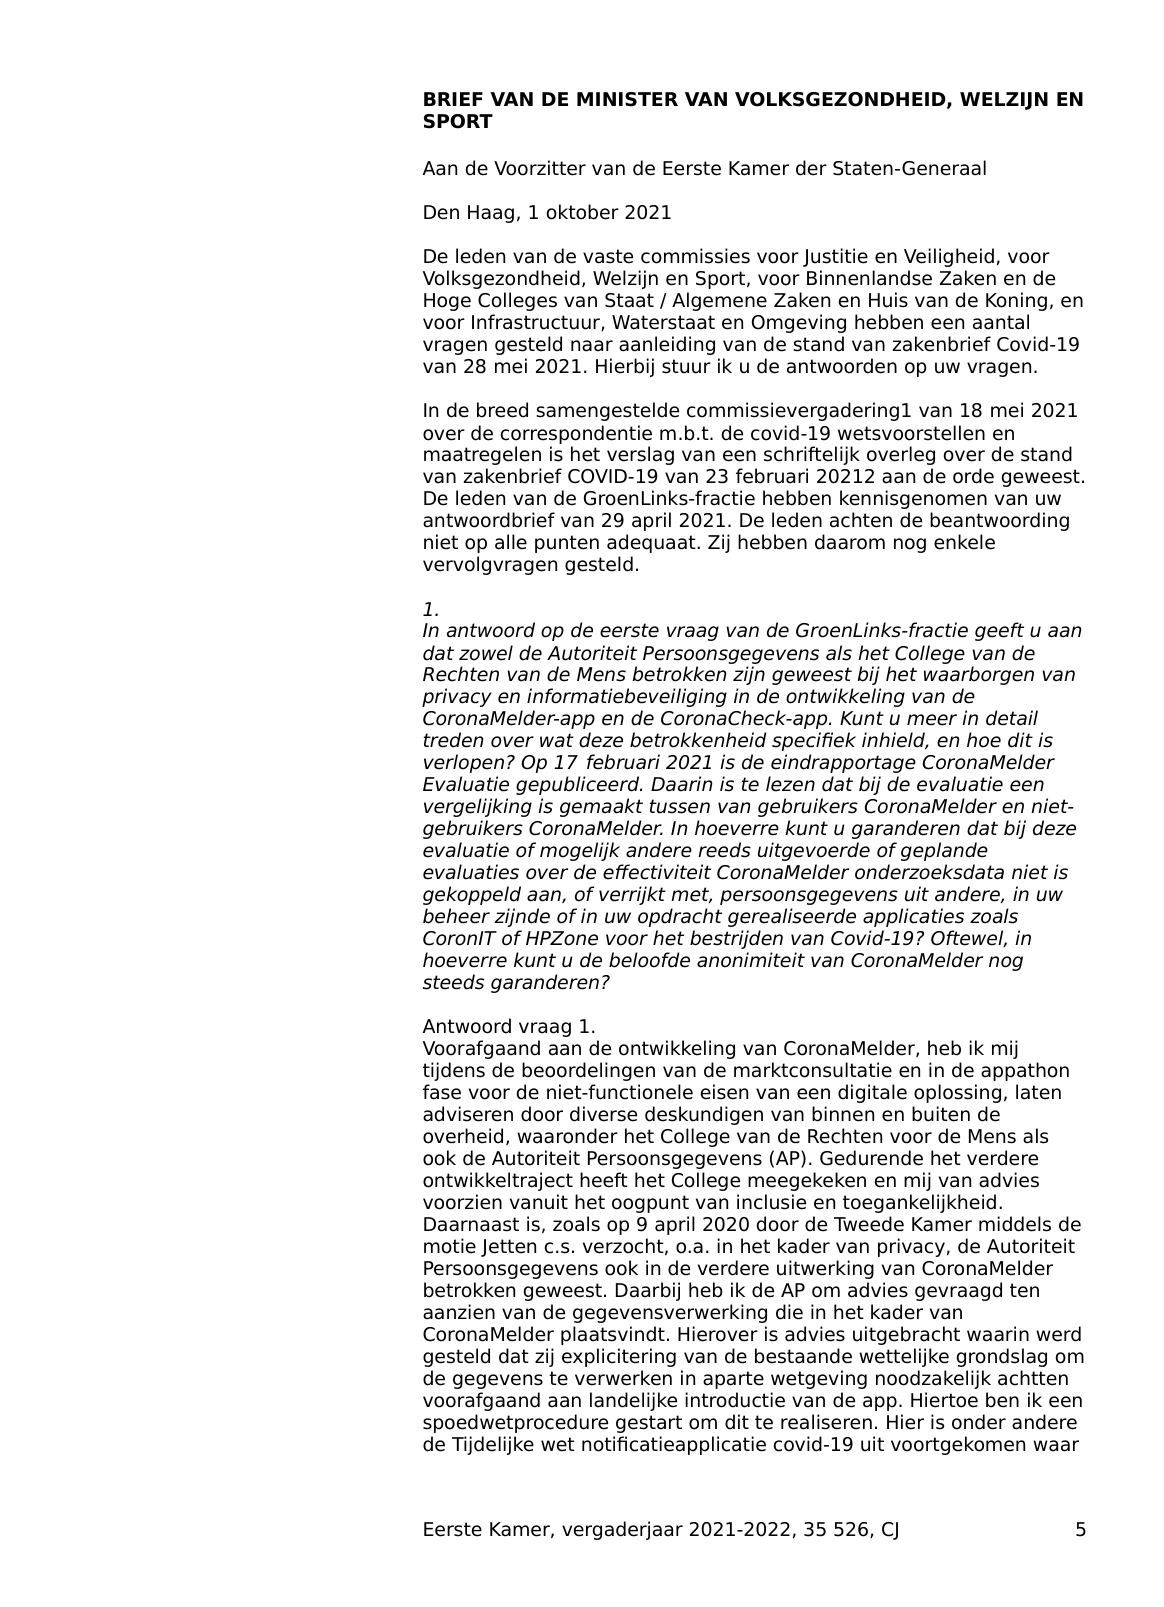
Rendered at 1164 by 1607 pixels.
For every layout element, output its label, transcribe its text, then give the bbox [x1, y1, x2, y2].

subtitle BRIEF VAN DE MINISTER VAN VOLKSGEZONDHEID, WELZIJN EN SPORT [422, 89, 1087, 133]
text In de breed samengestelde commissievergadering1 van 18 mei 2021 over de correspondentie m.b.t. de covid-19 wetsvoorstellen en maatregelen is het verslag van een schriftelijk overleg over de stand van zakenbrief COVID-19 van 23 februari 20212 aan de orde geweest. De leden van de GroenLinks-fractie hebben kennisgenomen van uw antwoordbrief van 29 april 2021. De leden achten de beantwoording niet op alle punten adequaat. Zij hebben daarom nog enkele vervolgvragen gesteld. [422, 400, 1087, 576]
text De leden van de vaste commissies voor Justitie en Veiligheid, voor Volksgezondheid, Welzijn en Sport, voor Binnenlandse Zaken en de Hoge Colleges van Staat / Algemene Zaken en Huis van de Koning, en voor Infrastructuur, Waterstaat en Omgeving hebben een aantal vragen gesteld naar aanleiding van de stand van zakenbrief Covid-19 van 28 mei 2021. Hierbij stuur ik u de antwoorden op uw vragen. [422, 246, 1087, 378]
text 1. [422, 598, 1087, 620]
text Voorafgaand aan de ontwikkeling van CoronaMelder, heb ik mij tijdens de beoordelingen van de marktconsultatie en in de appathon fase voor de niet-functionele eisen van een digitale oplossing, laten adviseren door diverse deskundigen van binnen en buiten de overheid, waaronder het College van de Rechten voor de Mens als ook de Autoriteit Persoonsgegevens (AP). Gedurende het verdere ontwikkeltraject heeft het College meegekeken en mij van advies voorzien vanuit het oogpunt van inclusie en toegankelijkheid. Daarnaast is, zoals op 9 april 2020 door de Tweede Kamer middels de motie Jetten c.s. verzocht, o.a. in het kader van privacy, de Autoriteit Persoonsgegevens ook in de verdere uitwerking van CoronaMelder betrokken geweest. Daarbij heb ik de AP om advies gevraagd ten aanzien van de gegevensverwerking die in het kader van CoronaMelder plaatsvindt. Hierover is advies uitgebracht waarin werd gesteld dat zij explicitering van de bestaande wettelijke grondslag om de gegevens te verwerken in aparte wetgeving noodzakelijk achtten voorafgaand aan landelijke introductie van de app. Hiertoe ben ik een spoedwetprocedure gestart om dit te realiseren. Hier is onder andere de Tijdelijke wet notificatieapplicatie covid-19 uit voortgekomen waar [422, 1038, 1087, 1456]
text Antwoord vraag 1. [422, 1016, 1087, 1038]
text In antwoord op de eerste vraag van de GroenLinks-fractie geeft u aan dat zowel de Autoriteit Persoonsgegevens als het College van de Rechten van de Mens betrokken zijn geweest bij het waarborgen van privacy en informatiebeveiliging in de ontwikkeling van de CoronaMelder-app en de CoronaCheck-app. Kunt u meer in detail treden over wat deze betrokkenheid specifiek inhield, en hoe dit is verlopen? Op 17 februari 2021 is de eindrapportage CoronaMelder Evaluatie gepubliceerd. Daarin is te lezen dat bij de evaluatie een vergelijking is gemaakt tussen van gebruikers CoronaMelder en niet-gebruikers CoronaMelder. In hoeverre kunt u garanderen dat bij deze evaluatie of mogelijk andere reeds uitgevoerde of geplande evaluaties over de effectiviteit CoronaMelder onderzoeksdata niet is gekoppeld aan, of verrijkt met, persoonsgegevens uit andere, in uw beheer zijnde of in uw opdracht gerealiseerde applicaties zoals CoronIT of HPZone voor het bestrijden van Covid-19? Oftewel, in hoeverre kunt u de beloofde anonimiteit van CoronaMelder nog steeds garanderen? [422, 620, 1087, 994]
text Den Haag, 1 oktober 2021 [422, 202, 1087, 224]
text Aan de Voorzitter van de Eerste Kamer der Staten-Generaal [422, 158, 1087, 180]
